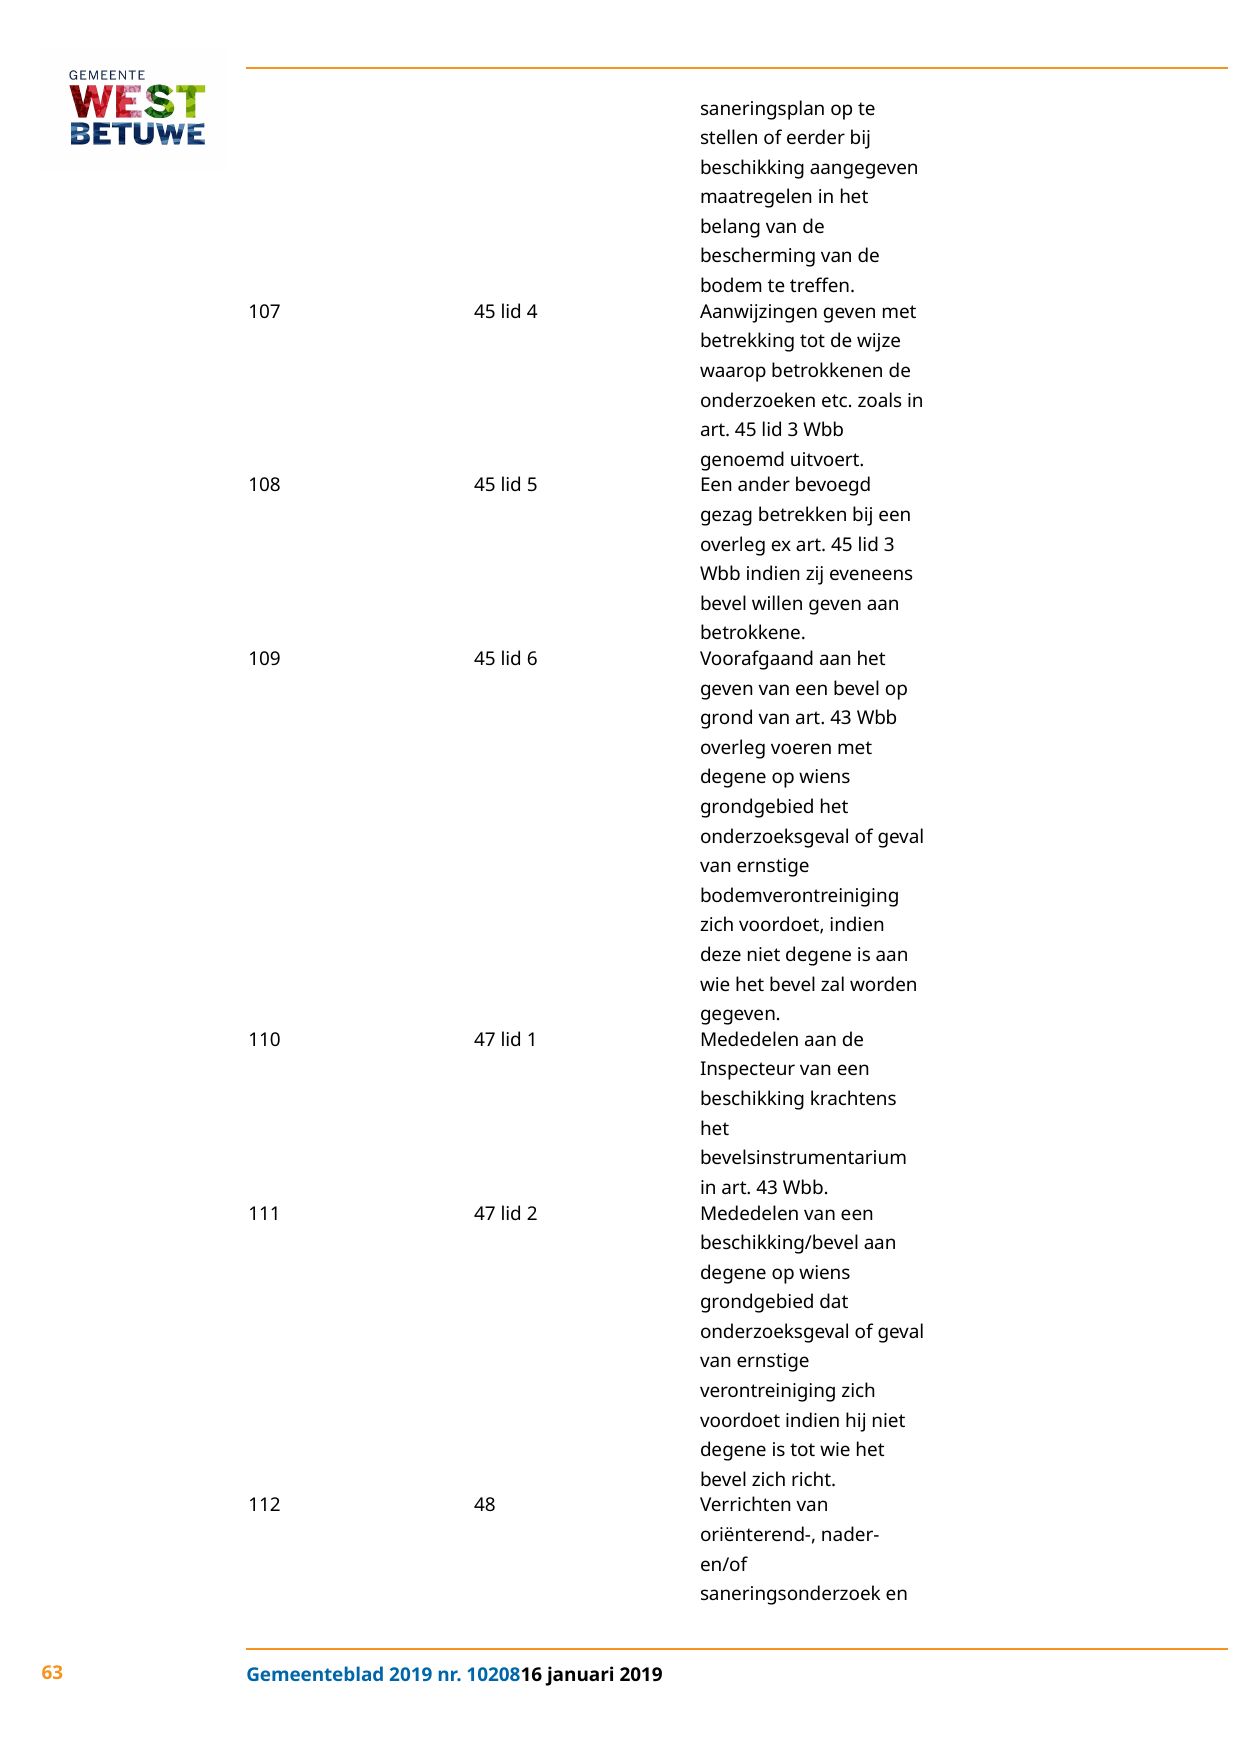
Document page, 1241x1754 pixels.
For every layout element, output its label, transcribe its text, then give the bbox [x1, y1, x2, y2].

table_cell [926, 645, 1152, 1026]
table_cell [248, 95, 474, 298]
table_cell 48 [474, 1492, 700, 1606]
table_cell 47 lid 2 [474, 1200, 700, 1492]
table_cell [926, 1200, 1152, 1492]
table_cell Verrichten van oriënterend-, nader- en/of saneringsonderzoek en [700, 1492, 926, 1606]
table_cell [926, 95, 1152, 298]
table_cell [474, 95, 700, 298]
table_cell 112 [248, 1492, 474, 1606]
table_cell [926, 1492, 1152, 1606]
table_cell Voorafgaand aan het geven van een bevel op grond van art. 43 Wbb overleg voeren met degene op wiens grondgebied het onderzoeksgeval of geval van ernstige bodemverontreiniging zich voordoet, indien deze niet degene is aan wie het bevel zal worden gegeven. [700, 645, 926, 1026]
table_cell Aanwijzingen geven met betrekking tot de wijze waarop betrokkenen de onderzoeken etc. zoals in art. 45 lid 3 Wbb genoemd uitvoert. [700, 298, 926, 472]
table_cell 45 lid 5 [474, 472, 700, 645]
table_cell 107 [248, 298, 474, 472]
table_cell 110 [248, 1026, 474, 1200]
table_cell [926, 298, 1152, 472]
table_cell saneringsplan op te stellen of eerder bij beschikking aangegeven maatregelen in het belang van de bescherming van de bodem te treffen. [700, 95, 926, 298]
table_cell 109 [248, 645, 474, 1026]
table_cell 111 [248, 1200, 474, 1492]
table_cell Mededelen van een beschikking/bevel aan degene op wiens grondgebied dat onderzoeksgeval of geval van ernstige verontreiniging zich voordoet indien hij niet degene is tot wie het bevel zich richt. [700, 1200, 926, 1492]
table_cell [926, 472, 1152, 645]
table_cell 47 lid 1 [474, 1026, 700, 1200]
picture [41, 47, 231, 172]
table_cell Een ander bevoegd gezag betrekken bij een overleg ex art. 45 lid 3 Wbb indien zij eveneens bevel willen geven aan betrokkene. [700, 472, 926, 645]
table_cell [926, 1026, 1152, 1200]
table_cell Mededelen aan de Inspecteur van een beschikking krachtens het bevelsinstrumentarium in art. 43 Wbb. [700, 1026, 926, 1200]
table_cell 45 lid 6 [474, 645, 700, 1026]
table_cell 108 [248, 472, 474, 645]
table_cell 45 lid 4 [474, 298, 700, 472]
